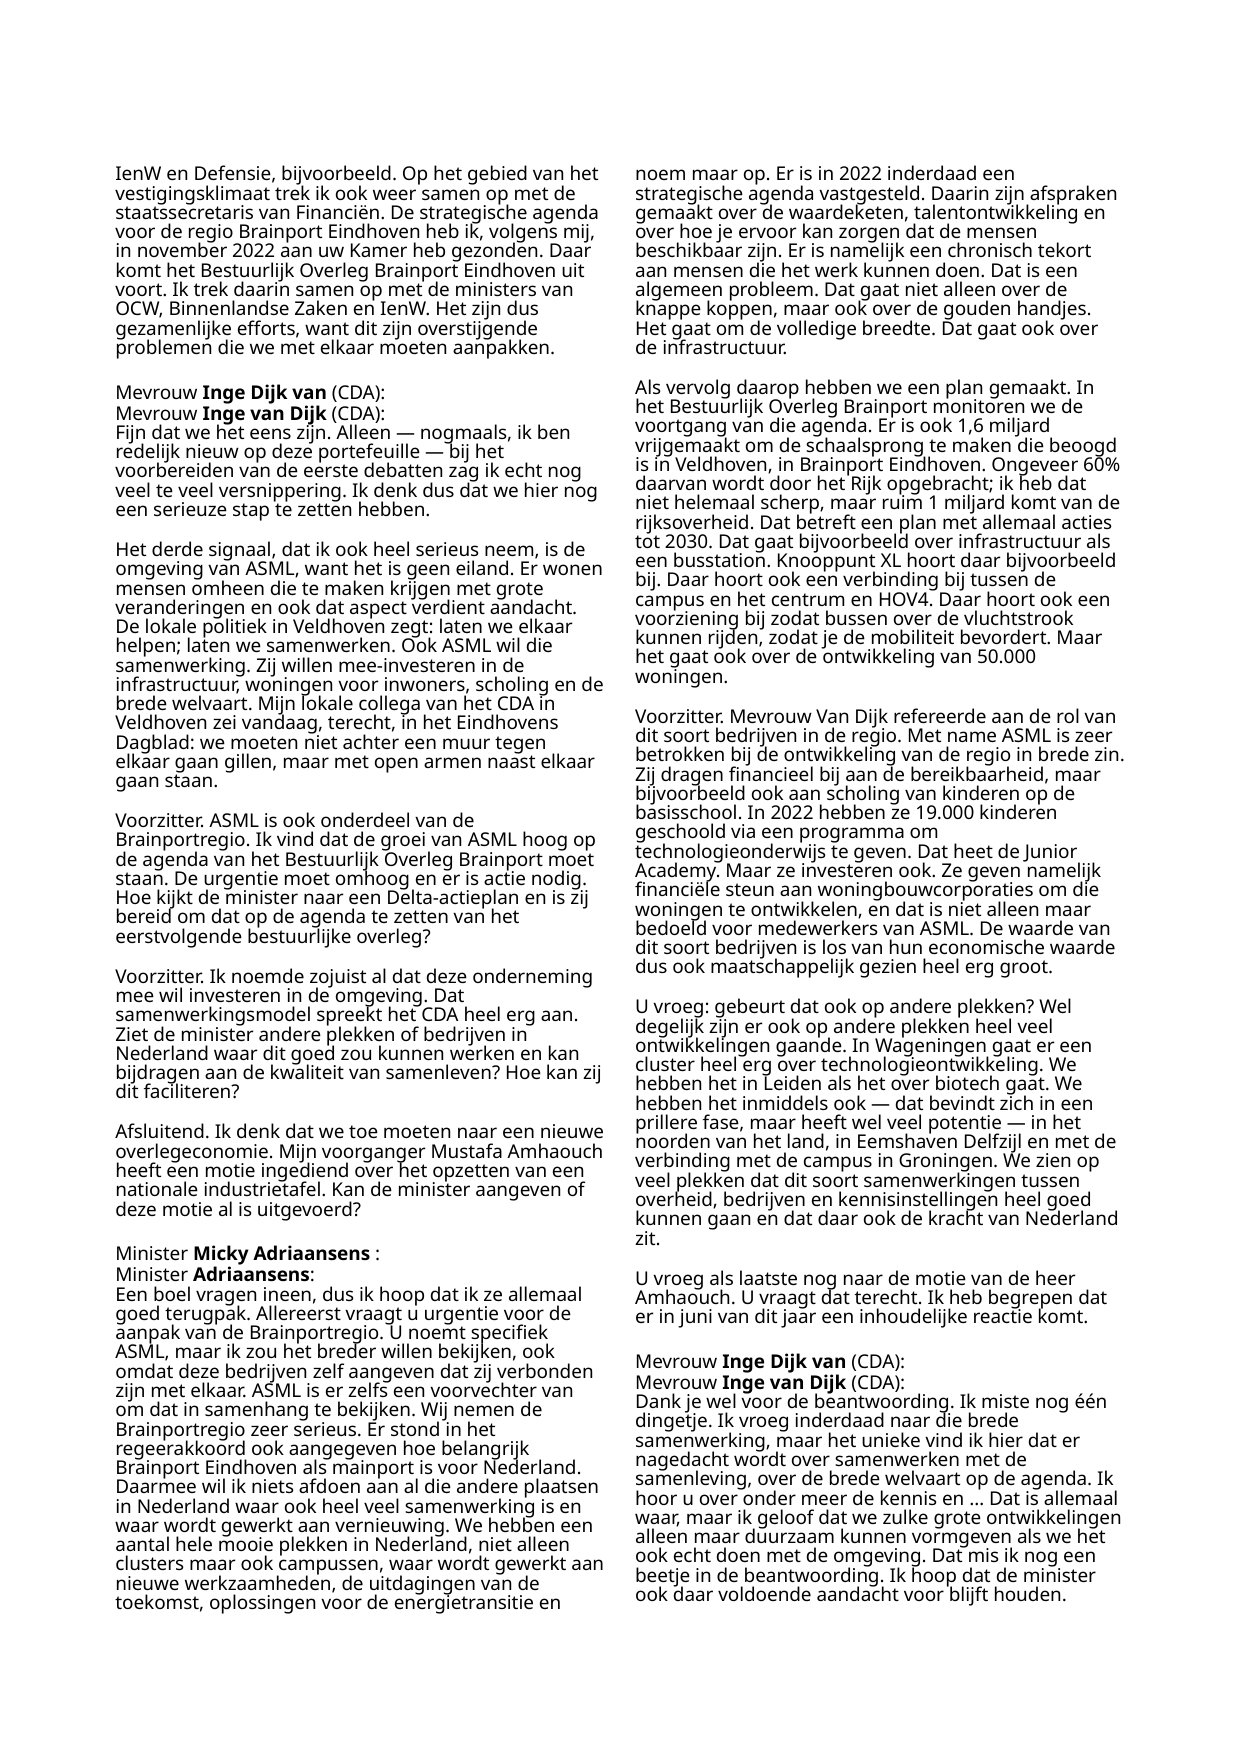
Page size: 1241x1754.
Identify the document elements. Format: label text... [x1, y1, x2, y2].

text U vroeg: gebeurt dat ook op andere plekken? Wel degelijk zijn er ook op andere plekken heel veel ontwikkelingen gaande. In Wageningen gaat er een cluster heel erg over technologieontwikkeling. We hebben het in Leiden als het over biotech gaat. We hebben het inmiddels ook — dat bevindt zich in een prillere fase, maar heeft wel veel potentie — in het noorden van het land, in Eemshaven Delfzijl en met de verbinding met de campus in Groningen. We zien op veel plekken dat dit soort samenwerkingen tussen overheid, bedrijven en kennisinstellingen heel goed kunnen gaan en dat daar ook de kracht van Nederland zit. [635, 998, 1125, 1249]
text IenW en Defensie, bijvoorbeeld. Op het gebied van het vestigingsklimaat trek ik ook weer samen op met de staatssecretaris van Financiën. De strategische agenda voor de regio Brainport Eindhoven heb ik, volgens mij, in november 2022 aan uw Kamer heb gezonden. Daar komt het Bestuurlijk Overleg Brainport Eindhoven uit voort. Ik trek daarin samen op met de ministers van OCW, Binnenlandse Zaken en IenW. Het zijn dus gezamenlijke efforts, want dit zijn overstijgende problemen die we met elkaar moeten aanpakken. [115, 165, 605, 358]
text noem maar op. Er is in 2022 inderdaad een strategische agenda vastgesteld. Daarin zijn afspraken gemaakt over de waardeketen, talentontwikkeling en over hoe je ervoor kan zorgen dat de mensen beschikbaar zijn. Er is namelijk een chronisch tekort aan mensen die het werk kunnen doen. Dat is een algemeen probleem. Dat gaat niet alleen over de knappe koppen, maar ook over de gouden handjes. Het gaat om de volledige breedte. Dat gaat ook over de infrastructuur. [635, 165, 1125, 358]
text Het derde signaal, dat ik ook heel serieus neem, is de omgeving van ASML, want het is geen eiland. Er wonen mensen omheen die te maken krijgen met grote veranderingen en ook dat aspect verdient aandacht. De lokale politiek in Veldhoven zegt: laten we elkaar helpen; laten we samenwerken. Ook ASML wil die samenwerking. Zij willen mee-investeren in de infrastructuur, woningen voor inwoners, scholing en de brede welvaart. Mijn lokale collega van het CDA in Veldhoven zei vandaag, terecht, in het Eindhovens Dagblad: we moeten niet achter een muur tegen elkaar gaan gillen, maar met open armen naast elkaar gaan staan. [115, 541, 605, 791]
text Minister Adriaansens: [115, 1266, 605, 1286]
text Als vervolg daarop hebben we een plan gemaakt. In het Bestuurlijk Overleg Brainport monitoren we de voortgang van die agenda. Er is ook 1,6 miljard vrijgemaakt om de schaalsprong te maken die beoogd is in Veldhoven, in Brainport Eindhoven. Ongeveer 60% daarvan wordt door het Rijk opgebracht; ik heb dat niet helemaal scherp, maar ruim 1 miljard komt van de rijksoverheid. Dat betreft een plan met allemaal acties tot 2030. Dat gaat bijvoorbeeld over infrastructuur als een busstation. Knooppunt XL hoort daar bijvoorbeeld bij. Daar hoort ook een verbinding bij tussen de campus en het centrum en HOV4. Daar hoort ook een voorziening bij zodat bussen over de vluchtstrook kunnen rijden, zodat je de mobiliteit bevordert. Maar het gaat ook over de ontwikkeling van 50.000 woningen. [635, 379, 1125, 687]
text Dank je wel voor de beantwoording. Ik miste nog één dingetje. Ik vroeg inderdaad naar die brede samenwerking, maar het unieke vind ik hier dat er nagedacht wordt over samenwerken met de samenleving, over de brede welvaart op de agenda. Ik hoor u over onder meer de kennis en … Dat is allemaal waar, maar ik geloof dat we zulke grote ontwikkelingen alleen maar duurzaam kunnen vormgeven als we het ook echt doen met de omgeving. Dat mis ik nog een beetje in de beantwoording. Ik hoop dat de minister ook daar voldoende aandacht voor blijft houden. [635, 1393, 1125, 1605]
text Een boel vragen ineen, dus ik hoop dat ik ze allemaal goed terugpak. Allereerst vraagt u urgentie voor de aanpak van de Brainportregio. U noemt specifiek ASML, maar ik zou het breder willen bekijken, ook omdat deze bedrijven zelf aangeven dat zij verbonden zijn met elkaar. ASML is er zelfs een voorvechter van om dat in samenhang te bekijken. Wij nemen de Brainportregio zeer serieus. Er stond in het regeerakkoord ook aangegeven hoe belangrijk Brainport Eindhoven als mainport is voor Nederland. Daarmee wil ik niets afdoen aan al die andere plaatsen in Nederland waar ook heel veel samenwerking is en waar wordt gewerkt aan vernieuwing. We hebben een aantal hele mooie plekken in Nederland, niet alleen clusters maar ook campussen, waar wordt gewerkt aan nieuwe werkzaamheden, de uitdagingen van de toekomst, oplossingen voor de energietransitie en [115, 1286, 605, 1613]
text Mevrouw Inge Dijk van (CDA): [115, 379, 605, 404]
text Mevrouw Inge Dijk van (CDA): [635, 1348, 1125, 1374]
text Minister Micky Adriaansens : [115, 1241, 605, 1266]
text Fijn dat we het eens zijn. Alleen — nogmaals, ik ben redelijk nieuw op deze portefeuille — bij het voorbereiden van de eerste debatten zag ik echt nog veel te veel versnippering. Ik denk dus dat we hier nog een serieuze stap te zetten hebben. [115, 424, 605, 520]
text U vroeg als laatste nog naar de motie van de heer Amhaouch. U vraagt dat terecht. Ik heb begrepen dat er in juni van dit jaar een inhoudelijke reactie komt. [635, 1269, 1125, 1327]
text Mevrouw Inge van Dijk (CDA): [115, 404, 605, 424]
text Mevrouw Inge van Dijk (CDA): [635, 1374, 1125, 1393]
text Voorzitter. Ik noemde zojuist al dat deze onderneming mee wil investeren in de omgeving. Dat samenwerkingsmodel spreekt het CDA heel erg aan. Ziet de minister andere plekken of bedrijven in Nederland waar dit goed zou kunnen werken en kan bijdragen aan de kwaliteit van samenleven? Hoe kan zij dit faciliteren? [115, 968, 605, 1103]
text Afsluitend. Ik denk dat we toe moeten naar een nieuwe overlegeconomie. Mijn voorganger Mustafa Amhaouch heeft een motie ingediend over het opzetten van een nationale industrietafel. Kan de minister aangeven of deze motie al is uitgevoerd? [115, 1123, 605, 1220]
text Voorzitter. ASML is ook onderdeel van de Brainportregio. Ik vind dat de groei van ASML hoog op de agenda van het Bestuurlijk Overleg Brainport moet staan. De urgentie moet omhoog en er is actie nodig. Hoe kijkt de minister naar een Delta-actieplan en is zij bereid om dat op de agenda te zetten van het eerstvolgende bestuurlijke overleg? [115, 812, 605, 947]
text Voorzitter. Mevrouw Van Dijk refereerde aan de rol van dit soort bedrijven in de regio. Met name ASML is zeer betrokken bij de ontwikkeling van de regio in brede zin. Zij dragen financieel bij aan de bereikbaarheid, maar bijvoorbeeld ook aan scholing van kinderen op de basisschool. In 2022 hebben ze 19.000 kinderen geschoold via een programma om technologieonderwijs te geven. Dat heet de Junior Academy. Maar ze investeren ook. Ze geven namelijk financiële steun aan woningbouwcorporaties om die woningen te ontwikkelen, en dat is niet alleen maar bedoeld voor medewerkers van ASML. De waarde van dit soort bedrijven is los van hun economische waarde dus ook maatschappelijk gezien heel erg groot. [635, 708, 1125, 978]
